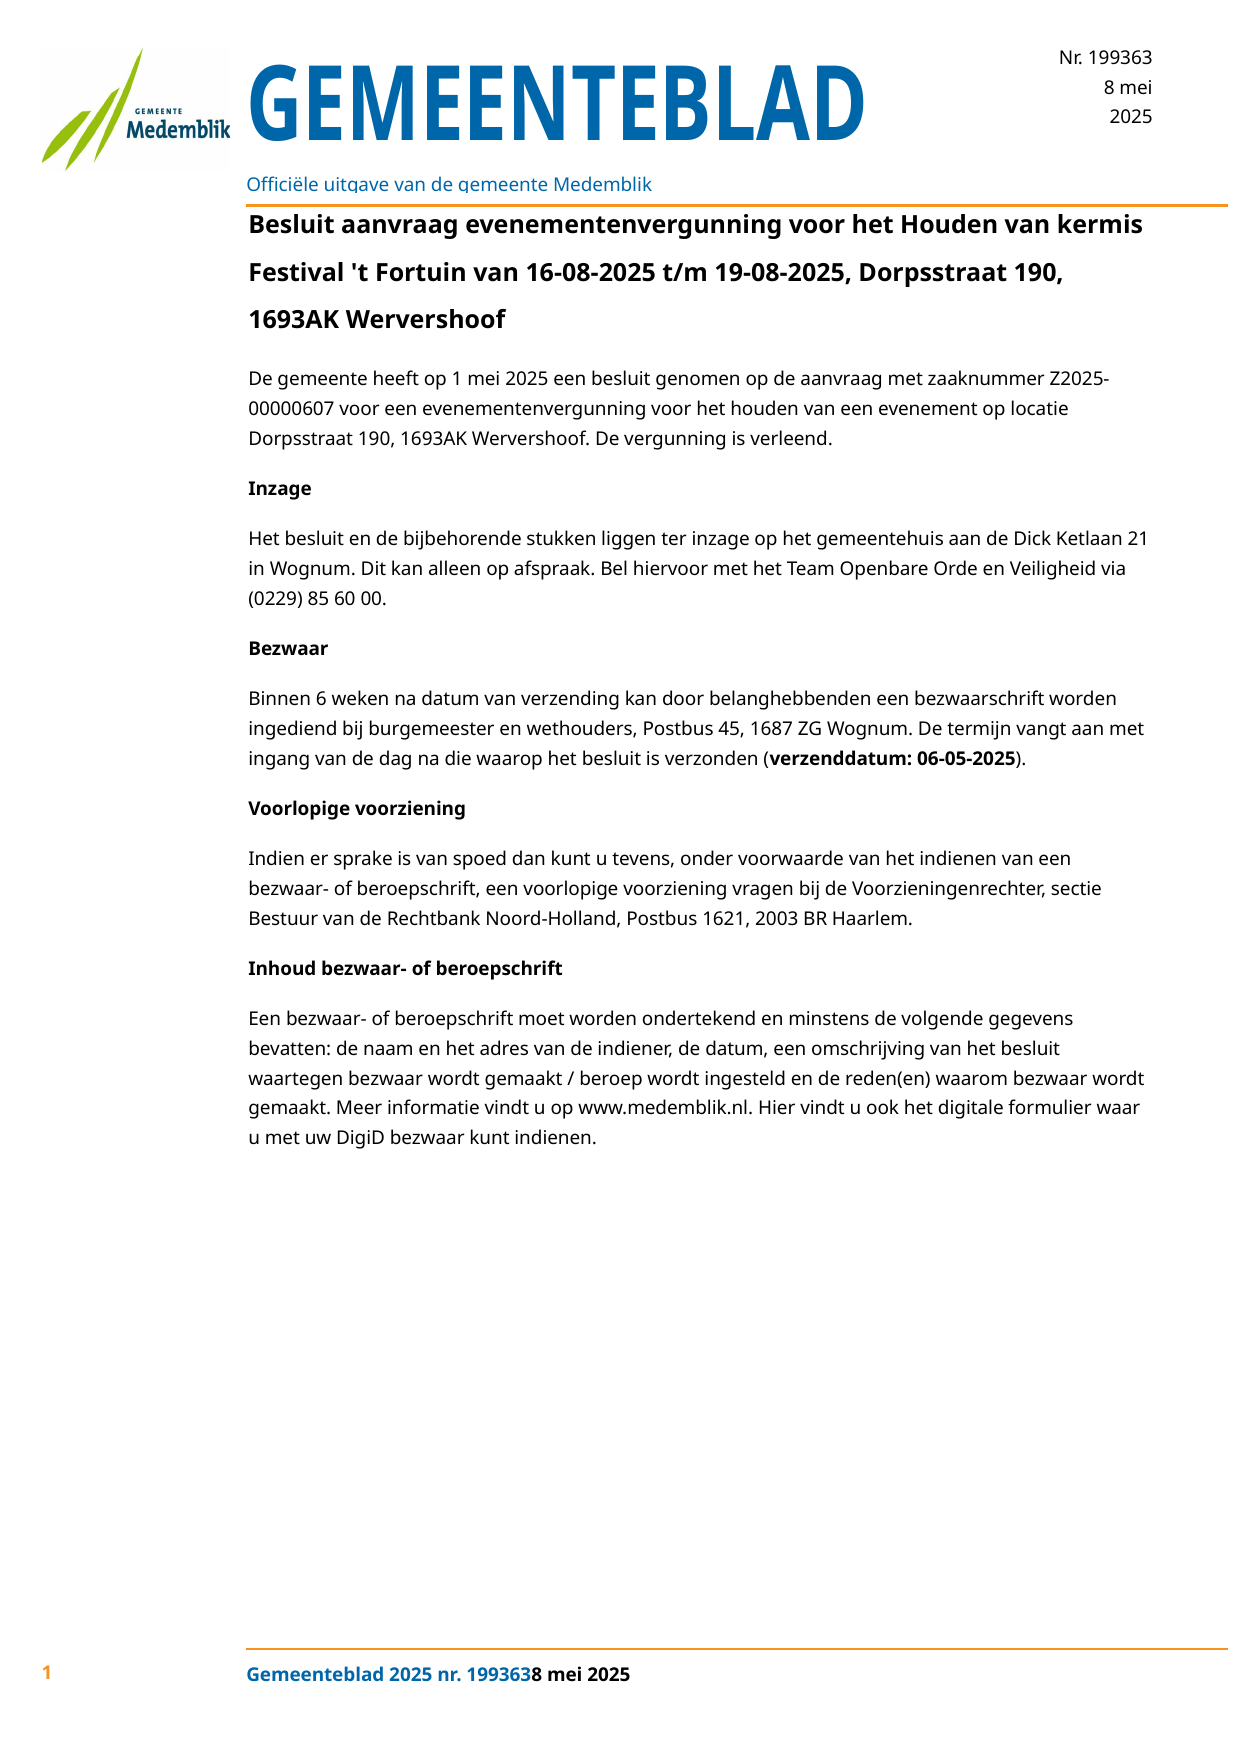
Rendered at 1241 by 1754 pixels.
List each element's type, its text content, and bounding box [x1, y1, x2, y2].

text Besluit aanvraag evenementenvergunning voor het Houden van kermis Festival 't Fortuin van 16-08-2025 t/m 19-08-2025, Dorpsstraat 190, 1693AK Wervershoof [248, 207, 1152, 336]
text Bezwaar [248, 635, 1152, 661]
text Een bezwaar- of beroepschrift moet worden ondertekend en minstens de volgende gegevens bevatten: de naam en het adres van de indiener, de datum, een omschrijving van het besluit waartegen bezwaar wordt gemaakt / beroep wordt ingesteld en de reden(en) waarom bezwaar wordt gemaakt. Meer informatie vindt u op www.medemblik.nl. Hier vindt u ook het digitale formulier waar u met uw DigiD bezwaar kunt indienen. [248, 1006, 1152, 1149]
text Inzage [248, 475, 1152, 501]
text Inhoud bezwaar- of beroepschrift [248, 955, 1152, 981]
text Het besluit en de bijbehorende stukken liggen ter inzage op het gemeentehuis aan de Dick Ketlaan 21 in Wognum. Dit kan alleen op afspraak. Bel hiervoor met het Team Openbare Orde en Veiligheid via (0229) 85 60 00. [248, 526, 1152, 610]
text De gemeente heeft op 1 mei 2025 een besluit genomen op de aanvraag met zaaknummer Z2025-00000607 voor een evenementenvergunning voor het houden van een evenement op locatie Dorpsstraat 190, 1693AK Wervershoof. De vergunning is verleend. [248, 366, 1152, 450]
text Binnen 6 weken na datum van verzending kan door belanghebbenden een bezwaarschrift worden ingediend bij burgemeester en wethouders, Postbus 45, 1687 ZG Wognum. De termijn vangt aan met ingang van de dag na die waarop het besluit is verzonden (verzenddatum: 06-05-2025). [248, 686, 1152, 770]
text Indien er sprake is van spoed dan kunt u tevens, onder voorwaarde van het indienen van een bezwaar- of beroepschrift, een voorlopige voorziening vragen bij de Voorzieningenrechter, sectie Bestuur van de Rechtbank Noord-Holland, Postbus 1621, 2003 BR Haarlem. [248, 846, 1152, 930]
picture [41, 47, 231, 172]
text Voorlopige voorziening [248, 795, 1152, 821]
